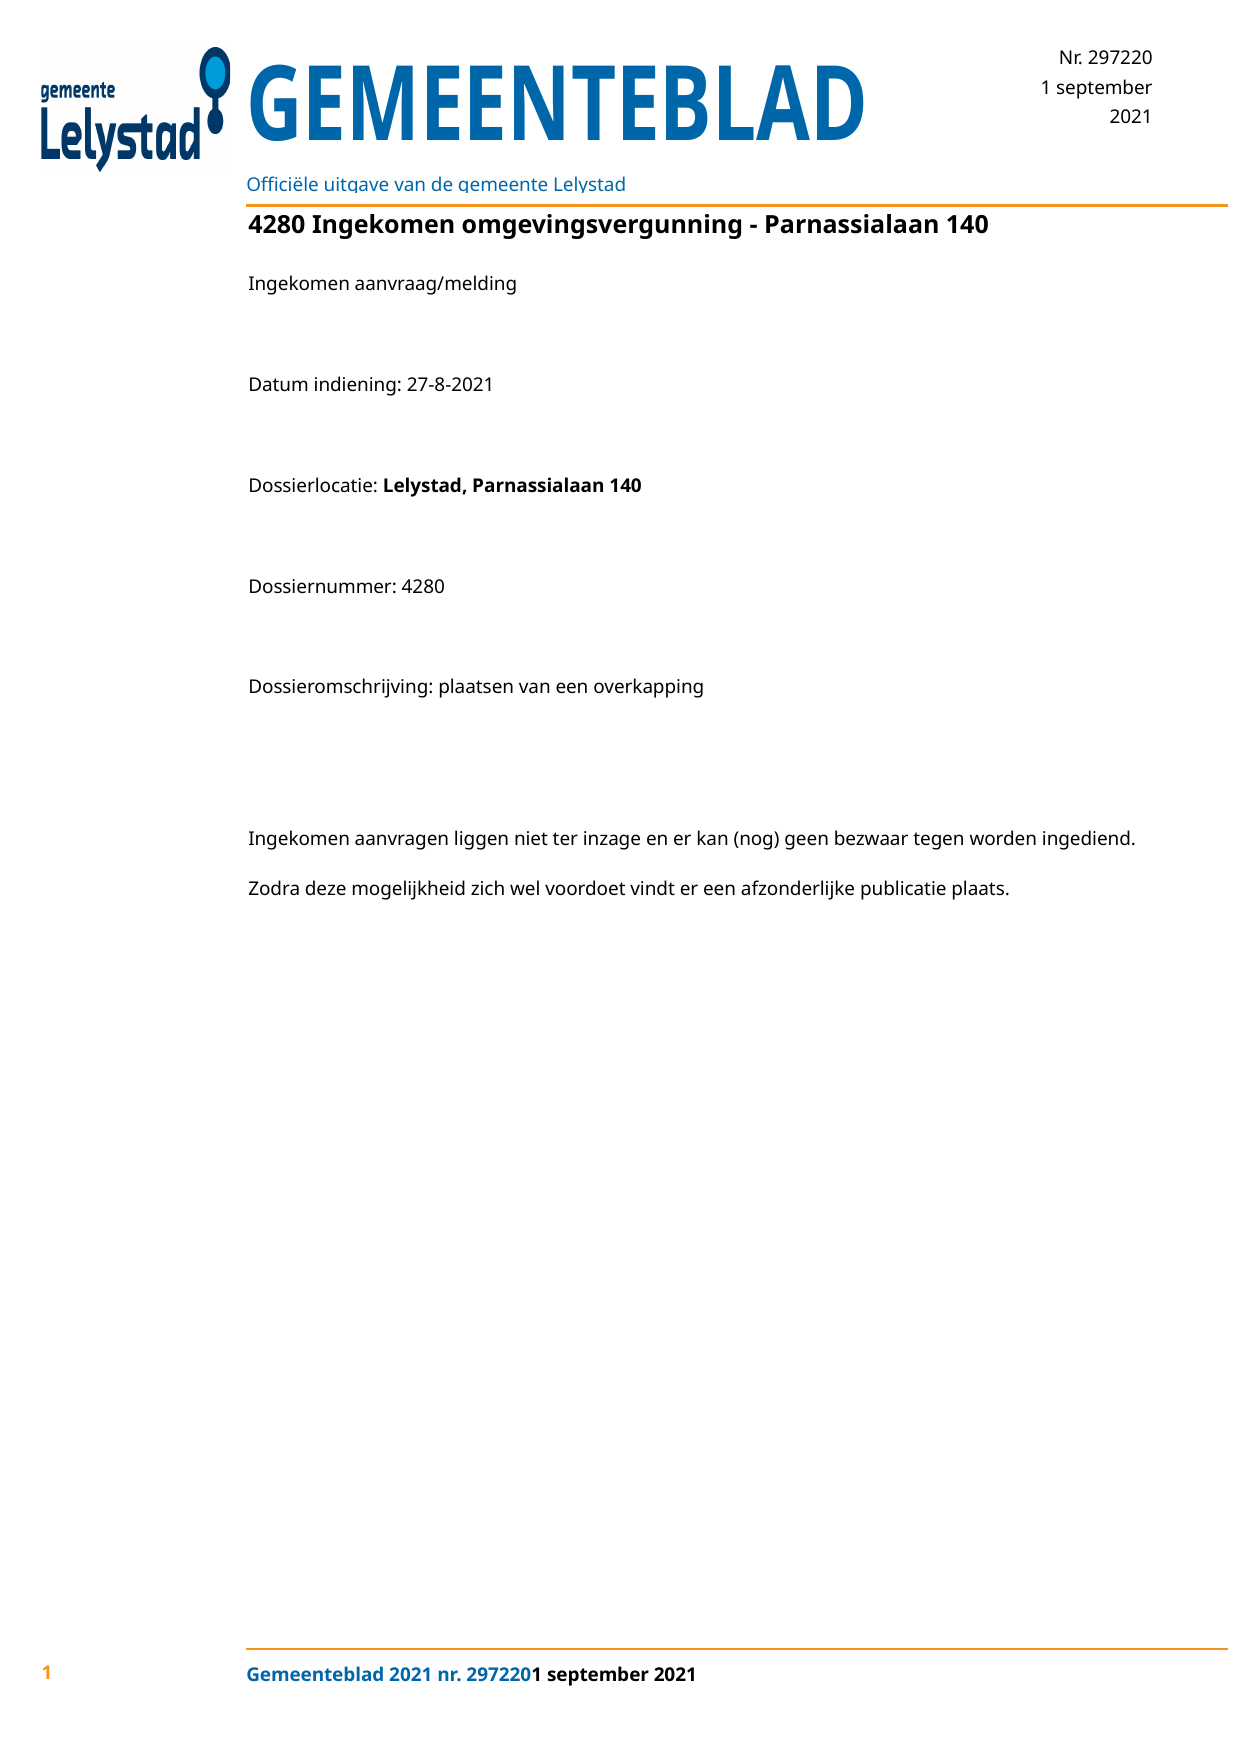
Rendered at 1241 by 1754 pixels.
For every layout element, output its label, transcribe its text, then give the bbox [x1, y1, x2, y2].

text Datum indiening: 27-8-2021 [248, 371, 1152, 397]
text Dossiernummer: 4280 [248, 573, 1152, 598]
text Dossierlocatie: Lelystad, Parnassialaan 140 [248, 472, 1152, 498]
picture [41, 47, 231, 172]
text Dossieromschrijving: plaatsen van een overkapping [248, 674, 1152, 699]
text Ingekomen aanvragen liggen niet ter inzage en er kan (nog) geen bezwaar tegen worden ingediend. [248, 825, 1152, 851]
text Ingekomen aanvraag/melding [248, 270, 1152, 296]
text Zodra deze mogelijkheid zich wel voordoet vindt er een afzonderlijke publicatie plaats. [248, 875, 1152, 901]
text 4280 Ingekomen omgevingsvergunning - Parnassialaan 140 [248, 207, 1152, 241]
